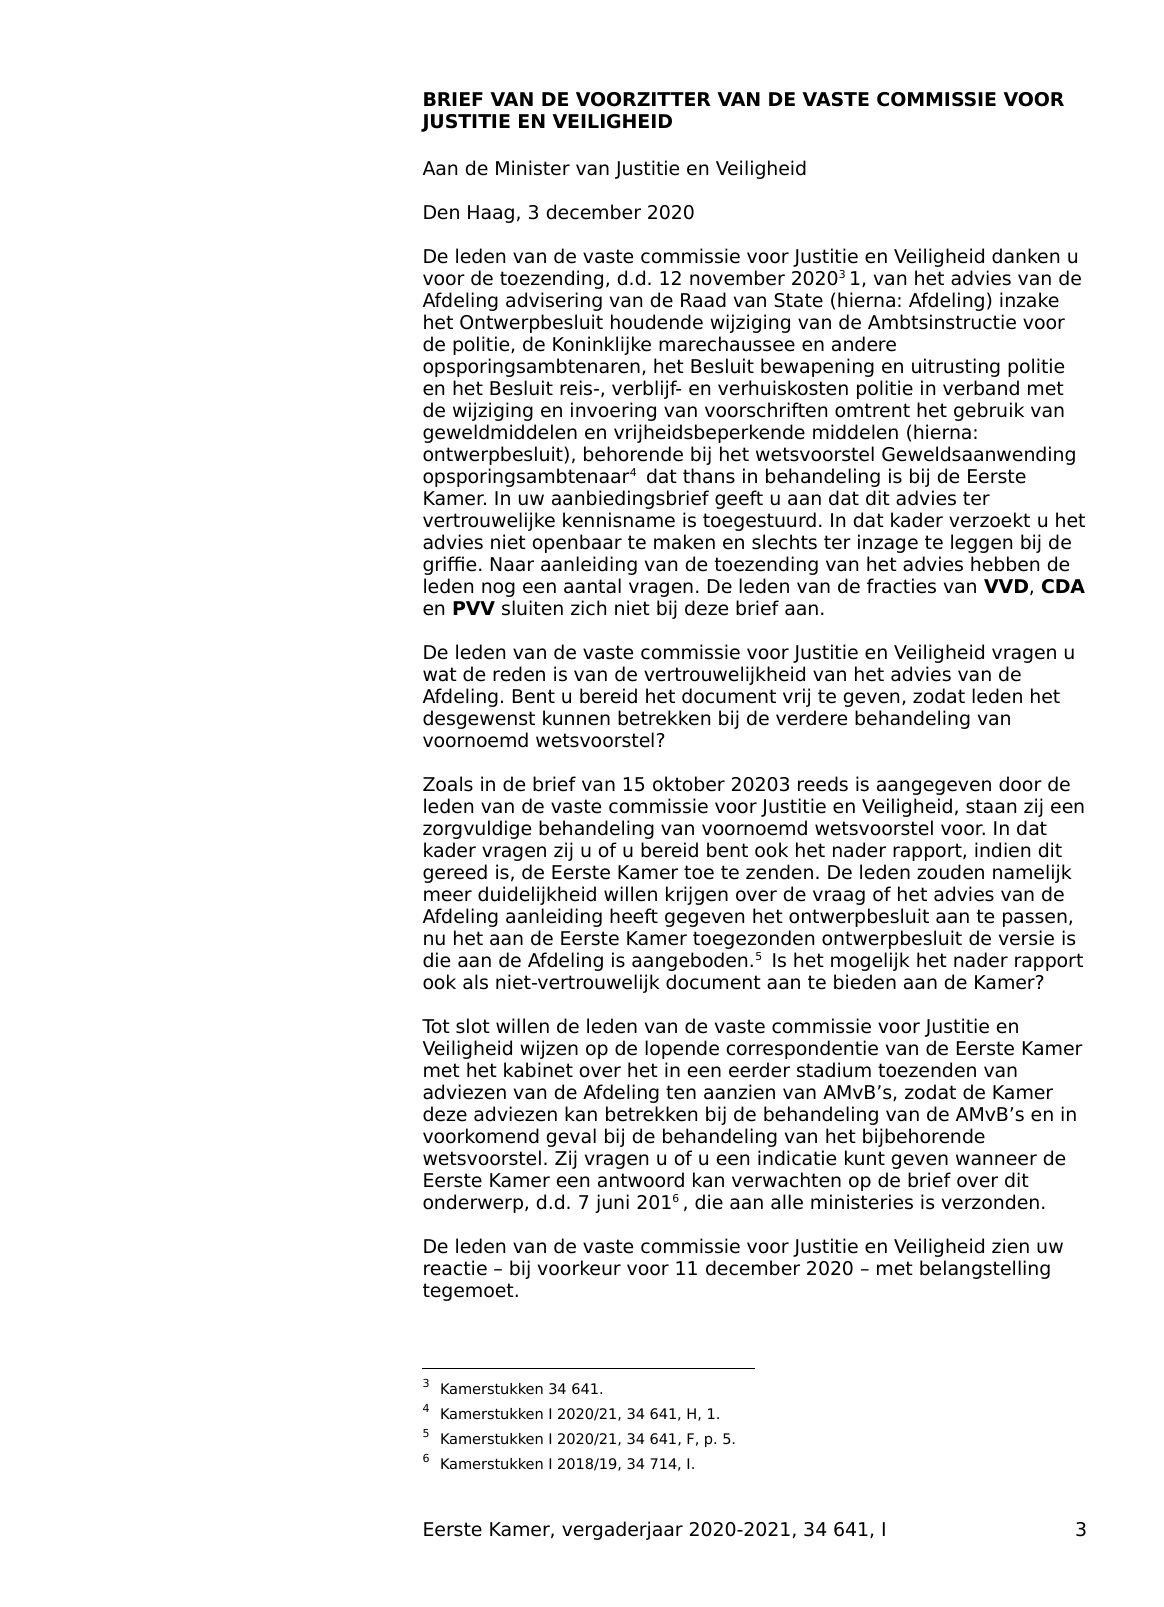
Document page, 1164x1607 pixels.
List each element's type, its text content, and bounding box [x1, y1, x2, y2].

text Aan de Minister van Justitie en Veiligheid [422, 158, 1087, 180]
text Den Haag, 3 december 2020 [422, 202, 1087, 224]
text De leden van de vaste commissie voor Justitie en Veiligheid vragen u wat de reden is van de vertrouwelijkheid van het advies van de Afdeling. Bent u bereid het document vrij te geven, zodat leden het desgewenst kunnen betrekken bij de verdere behandeling van voornoemd wetsvoorstel? [422, 642, 1087, 752]
text Zoals in de brief van 15 oktober 20203 reeds is aangegeven door de leden van de vaste commissie voor Justitie en Veiligheid, staan zij een zorgvuldige behandeling van voornoemd wetsvoorstel voor. In dat kader vragen zij u of u bereid bent ook het nader rapport, indien dit gereed is, de Eerste Kamer toe te zenden. De leden zouden namelijk meer duidelijkheid willen krijgen over de vraag of het advies van de Afdeling aanleiding heeft gegeven het ontwerpbesluit aan te passen, nu het aan de Eerste Kamer toegezonden ontwerpbesluit de versie is die aan de Afdeling is aangeboden. Is het mogelijk het nader rapport ook als niet-vertrouwelijk document aan te bieden aan de Kamer? [422, 774, 1087, 994]
text Kamerstukken I 2020/21, 34 641, F, p. 5. [422, 1427, 1087, 1449]
text Tot slot willen de leden van de vaste commissie voor Justitie en Veiligheid wijzen op de lopende correspondentie van de Eerste Kamer met het kabinet over het in een eerder stadium toezenden van adviezen van de Afdeling ten aanzien van AMvB’s, zodat de Kamer deze adviezen kan betrekken bij de behandeling van de AMvB’s en in voorkomend geval bij de behandeling van het bijbehorende wetsvoorstel. Zij vragen u of u een indicatie kunt geven wanneer de Eerste Kamer een antwoord kan verwachten op de brief over dit onderwerp, d.d. 7 juni 201, die aan alle ministeries is verzonden. [422, 1016, 1087, 1214]
text Kamerstukken I 2020/21, 34 641, H, 1. [422, 1402, 1087, 1424]
text Kamerstukken 34 641. [422, 1377, 1087, 1399]
text Kamerstukken I 2018/19, 34 714, I. [422, 1452, 1087, 1474]
text De leden van de vaste commissie voor Justitie en Veiligheid danken u voor de toezending, d.d. 12 november 20201, van het advies van de Afdeling advisering van de Raad van State (hierna: Afdeling) inzake het Ontwerpbesluit houdende wijziging van de Ambtsinstructie voor de politie, de Koninklijke marechaussee en andere opsporingsambtenaren, het Besluit bewapening en uitrusting politie en het Besluit reis-, verblijf- en verhuiskosten politie in verband met de wijziging en invoering van voorschriften omtrent het gebruik van geweldmiddelen en vrijheidsbeperkende middelen (hierna: ontwerpbesluit), behorende bij het wetsvoorstel Geweldsaanwending opsporingsambtenaar dat thans in behandeling is bij de Eerste Kamer. In uw aanbiedingsbrief geeft u aan dat dit advies ter vertrouwelijke kennisname is toegestuurd. In dat kader verzoekt u het advies niet openbaar te maken en slechts ter inzage te leggen bij de griffie. Naar aanleiding van de toezending van het advies hebben de leden nog een aantal vragen. De leden van de fracties van VVD, CDA en PVV sluiten zich niet bij deze brief aan. [422, 246, 1087, 620]
text De leden van de vaste commissie voor Justitie en Veiligheid zien uw reactie – bij voorkeur voor 11 december 2020 – met belangstelling tegemoet. [422, 1236, 1087, 1302]
subtitle BRIEF VAN DE VOORZITTER VAN DE VASTE COMMISSIE VOOR JUSTITIE EN VEILIGHEID [422, 89, 1087, 133]
